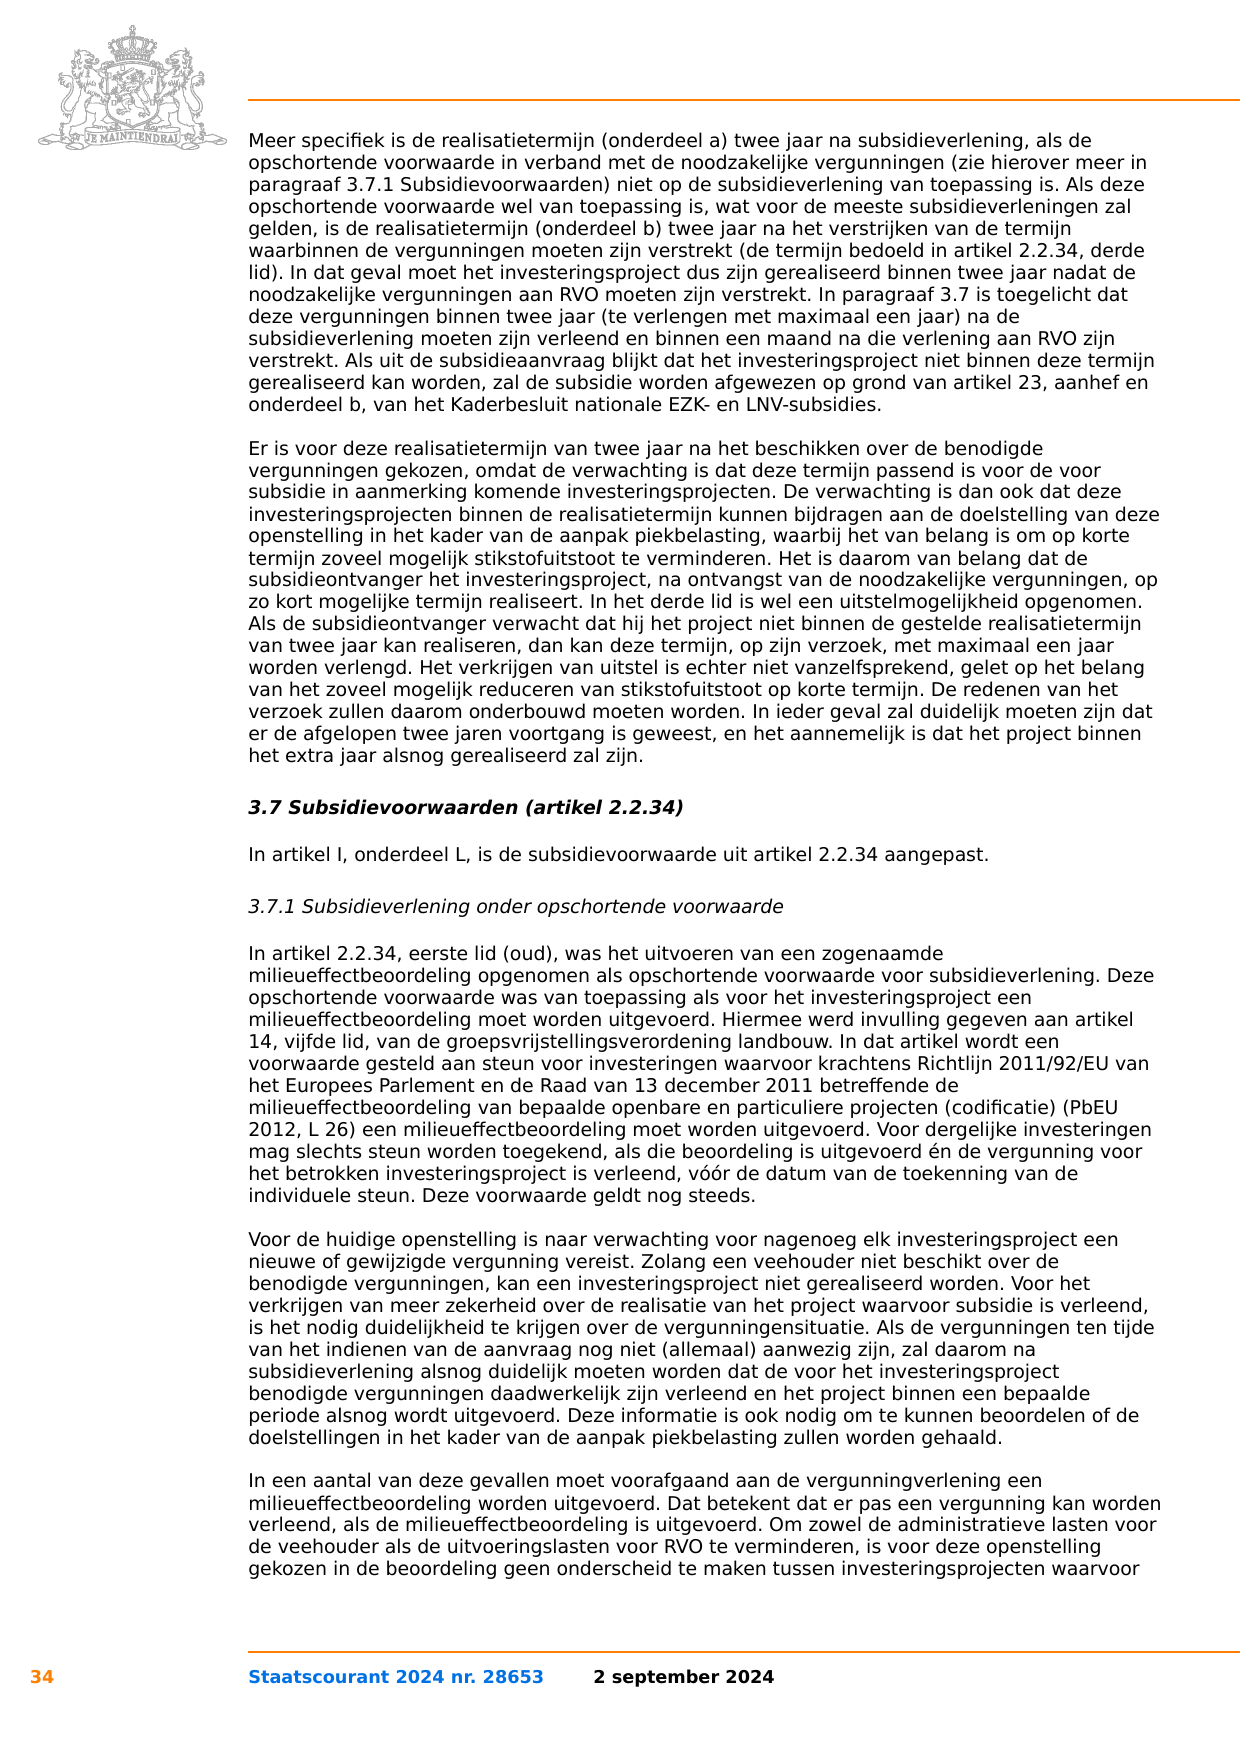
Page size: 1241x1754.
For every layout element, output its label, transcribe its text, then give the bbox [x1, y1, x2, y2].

subtitle 3.7.1 Subsidieverlening onder opschortende voorwaarde [248, 896, 1163, 918]
picture [38, 25, 227, 150]
subtitle 3.7 Subsidievoorwaarden (artikel 2.2.34) [248, 797, 1163, 819]
text Meer specifiek is de realisatietermijn (onderdeel a) twee jaar na subsidieverlening, als de opschortende voorwaarde in verband met de noodzakelijke vergunningen (zie hierover meer in paragraaf 3.7.1 Subsidievoorwaarden) niet op de subsidieverlening van toepassing is. Als deze opschortende voorwaarde wel van toepassing is, wat voor de meeste subsidieverleningen zal gelden, is de realisatietermijn (onderdeel b) twee jaar na het verstrijken van de termijn waarbinnen de vergunningen moeten zijn verstrekt (de termijn bedoeld in artikel 2.2.34, derde lid). In dat geval moet het investeringsproject dus zijn gerealiseerd binnen twee jaar nadat de noodzakelijke vergunningen aan RVO moeten zijn verstrekt. In paragraaf 3.7 is toegelicht dat deze vergunningen binnen twee jaar (te verlengen met maximaal een jaar) na de subsidieverlening moeten zijn verleend en binnen een maand na die verlening aan RVO zijn verstrekt. Als uit de subsidieaanvraag blijkt dat het investeringsproject niet binnen deze termijn gerealiseerd kan worden, zal de subsidie worden afgewezen op grond van artikel 23, aanhef en onderdeel b, van het Kaderbesluit nationale EZK- en LNV-subsidies. [248, 130, 1163, 416]
text In artikel 2.2.34, eerste lid (oud), was het uitvoeren van een zogenaamde milieueffectbeoordeling opgenomen als opschortende voorwaarde voor subsidieverlening. Deze opschortende voorwaarde was van toepassing als voor het investeringsproject een milieueffectbeoordeling moet worden uitgevoerd. Hiermee werd invulling gegeven aan artikel 14, vijfde lid, van de groepsvrijstellingsverordening landbouw. In dat artikel wordt een voorwaarde gesteld aan steun voor investeringen waarvoor krachtens Richtlijn 2011/92/EU van het Europees Parlement en de Raad van 13 december 2011 betreffende de milieueffectbeoordeling van bepaalde openbare en particuliere projecten (codificatie) (PbEU 2012, L 26) een milieueffectbeoordeling moet worden uitgevoerd. Voor dergelijke investeringen mag slechts steun worden toegekend, als die beoordeling is uitgevoerd én de vergunning voor het betrokken investeringsproject is verleend, vóór de datum van de toekenning van de individuele steun. Deze voorwaarde geldt nog steeds. [248, 943, 1163, 1207]
text In artikel I, onderdeel L, is de subsidievoorwaarde uit artikel 2.2.34 aangepast. [248, 844, 1163, 866]
text In een aantal van deze gevallen moet voorafgaand aan de vergunningverlening een milieueffectbeoordeling worden uitgevoerd. Dat betekent dat er pas een vergunning kan worden verleend, als de milieueffectbeoordeling is uitgevoerd. Om zowel de administratieve lasten voor de veehouder als de uitvoeringslasten voor RVO te verminderen, is voor deze openstelling gekozen in de beoordeling geen onderscheid te maken tussen investeringsprojecten waarvoor [248, 1470, 1163, 1580]
text Voor de huidige openstelling is naar verwachting voor nagenoeg elk investeringsproject een nieuwe of gewijzigde vergunning vereist. Zolang een veehouder niet beschikt over de benodigde vergunningen, kan een investeringsproject niet gerealiseerd worden. Voor het verkrijgen van meer zekerheid over de realisatie van het project waarvoor subsidie is verleend, is het nodig duidelijkheid te krijgen over de vergunningensituatie. Als de vergunningen ten tijde van het indienen van de aanvraag nog niet (allemaal) aanwezig zijn, zal daarom na subsidieverlening alsnog duidelijk moeten worden dat de voor het investeringsproject benodigde vergunningen daadwerkelijk zijn verleend en het project binnen een bepaalde periode alsnog wordt uitgevoerd. Deze informatie is ook nodig om te kunnen beoordelen of de doelstellingen in het kader van de aanpak piekbelasting zullen worden gehaald. [248, 1229, 1163, 1448]
text Er is voor deze realisatietermijn van twee jaar na het beschikken over de benodigde vergunningen gekozen, omdat de verwachting is dat deze termijn passend is voor de voor subsidie in aanmerking komende investeringsprojecten. De verwachting is dan ook dat deze investeringsprojecten binnen de realisatietermijn kunnen bijdragen aan de doelstelling van deze openstelling in het kader van de aanpak piekbelasting, waarbij het van belang is om op korte termijn zoveel mogelijk stikstofuitstoot te verminderen. Het is daarom van belang dat de subsidieontvanger het investeringsproject, na ontvangst van de noodzakelijke vergunningen, op zo kort mogelijke termijn realiseert. In het derde lid is wel een uitstelmogelijkheid opgenomen. Als de subsidieontvanger verwacht dat hij het project niet binnen de gestelde realisatietermijn van twee jaar kan realiseren, dan kan deze termijn, op zijn verzoek, met maximaal een jaar worden verlengd. Het verkrijgen van uitstel is echter niet vanzelfsprekend, gelet op het belang van het zoveel mogelijk reduceren van stikstofuitstoot op korte termijn. De redenen van het verzoek zullen daarom onderbouwd moeten worden. In ieder geval zal duidelijk moeten zijn dat er de afgelopen twee jaren voortgang is geweest, en het aannemelijk is dat het project binnen het extra jaar alsnog gerealiseerd zal zijn. [248, 437, 1163, 767]
